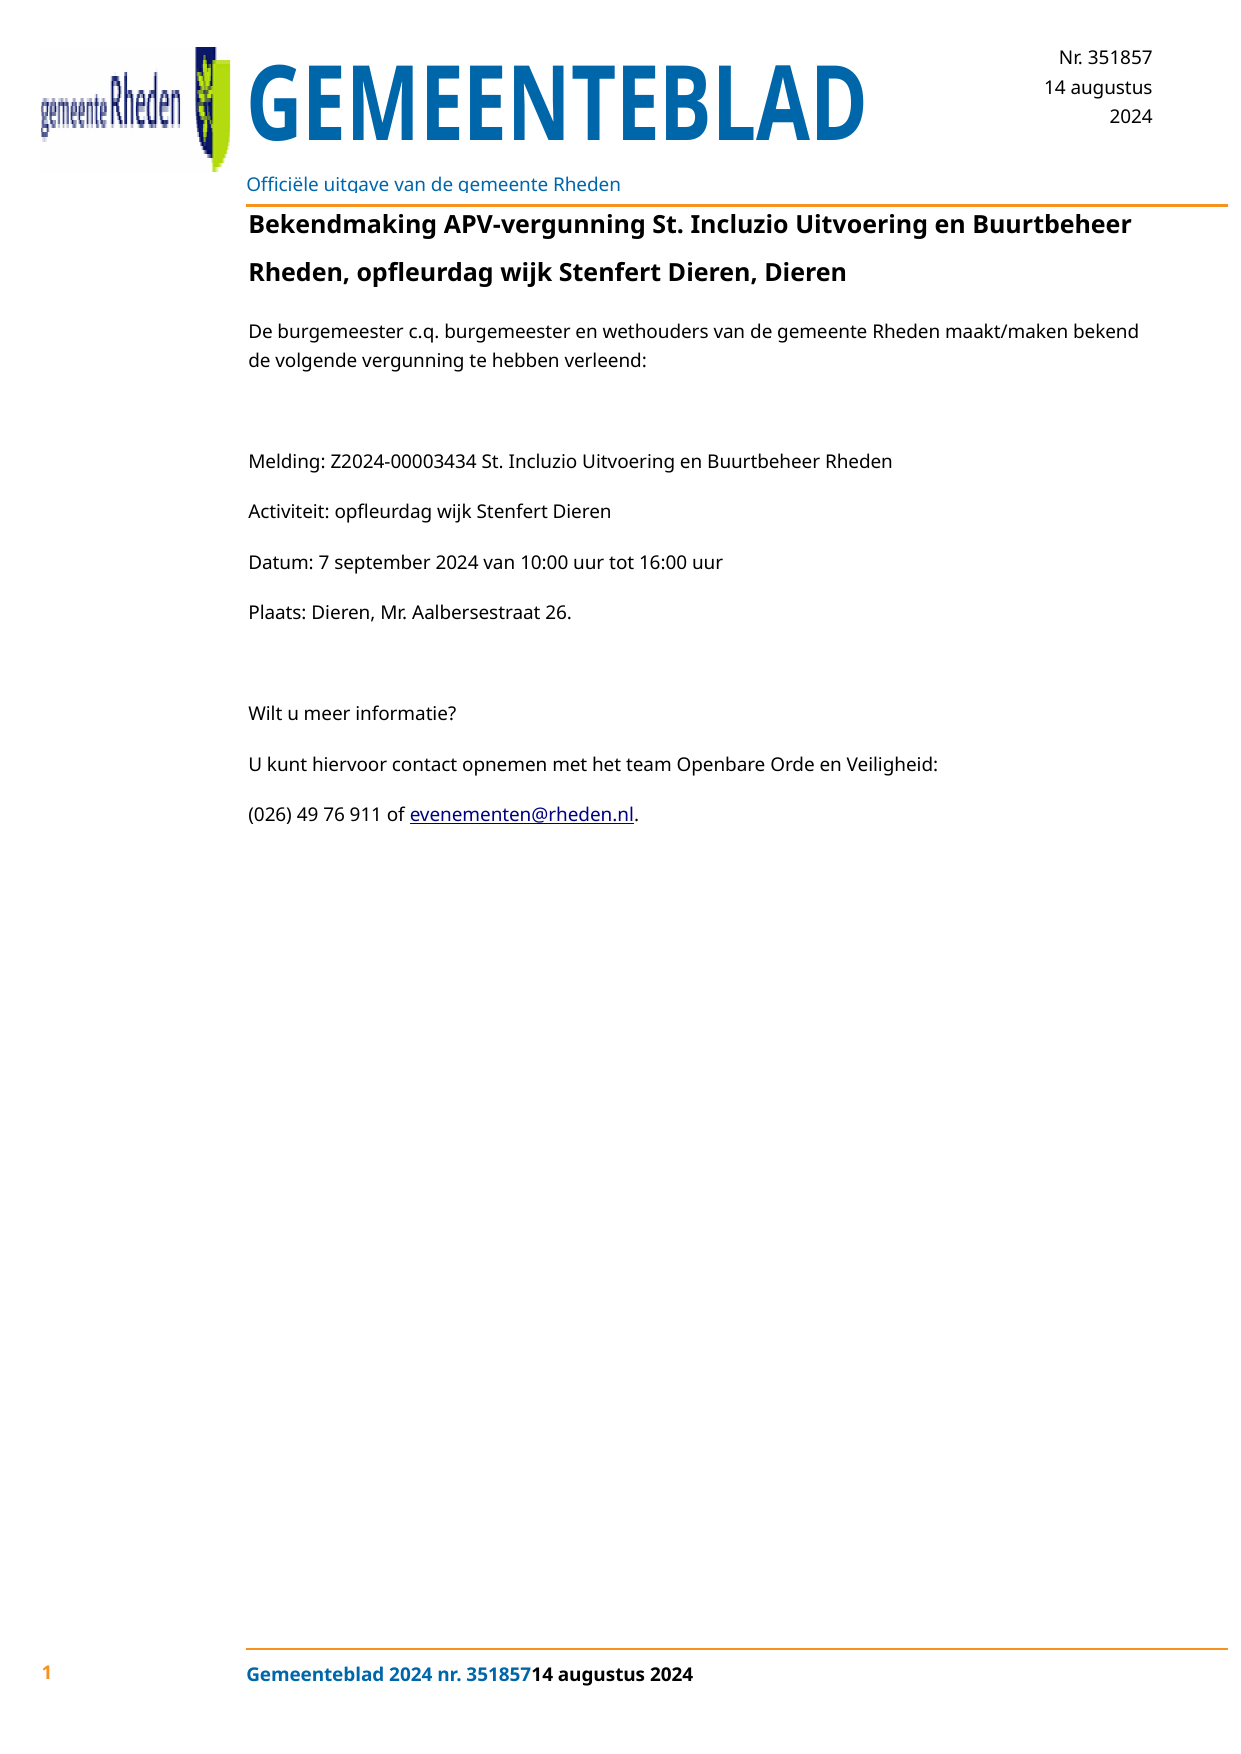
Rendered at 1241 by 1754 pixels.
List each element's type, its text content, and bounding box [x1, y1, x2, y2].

text Bekendmaking APV-vergunning St. Incluzio Uitvoering en Buurtbeheer Rheden, opfleurdag wijk Stenfert Dieren, Dieren [248, 207, 1152, 288]
text Plaats: Dieren, Mr. Aalbersestraat 26. [248, 599, 1152, 625]
text De burgemeester c.q. burgemeester en wethouders van de gemeente Rheden maakt/maken bekend de volgende vergunning te hebben verleend: [248, 318, 1152, 373]
text (026) 49 76 911 of evenementen@rheden.nl. [248, 801, 1152, 827]
text Datum: 7 september 2024 van 10:00 uur tot 16:00 uur [248, 549, 1152, 575]
text U kunt hiervoor contact opnemen met het team Openbare Orde en Veiligheid: [248, 751, 1152, 777]
picture [41, 47, 231, 172]
text Activiteit: opfleurdag wijk Stenfert Dieren [248, 499, 1152, 524]
text Wilt u meer informatie? [248, 700, 1152, 726]
text Melding: Z2024-00003434 St. Incluzio Uitvoering en Buurtbeheer Rheden [248, 448, 1152, 474]
